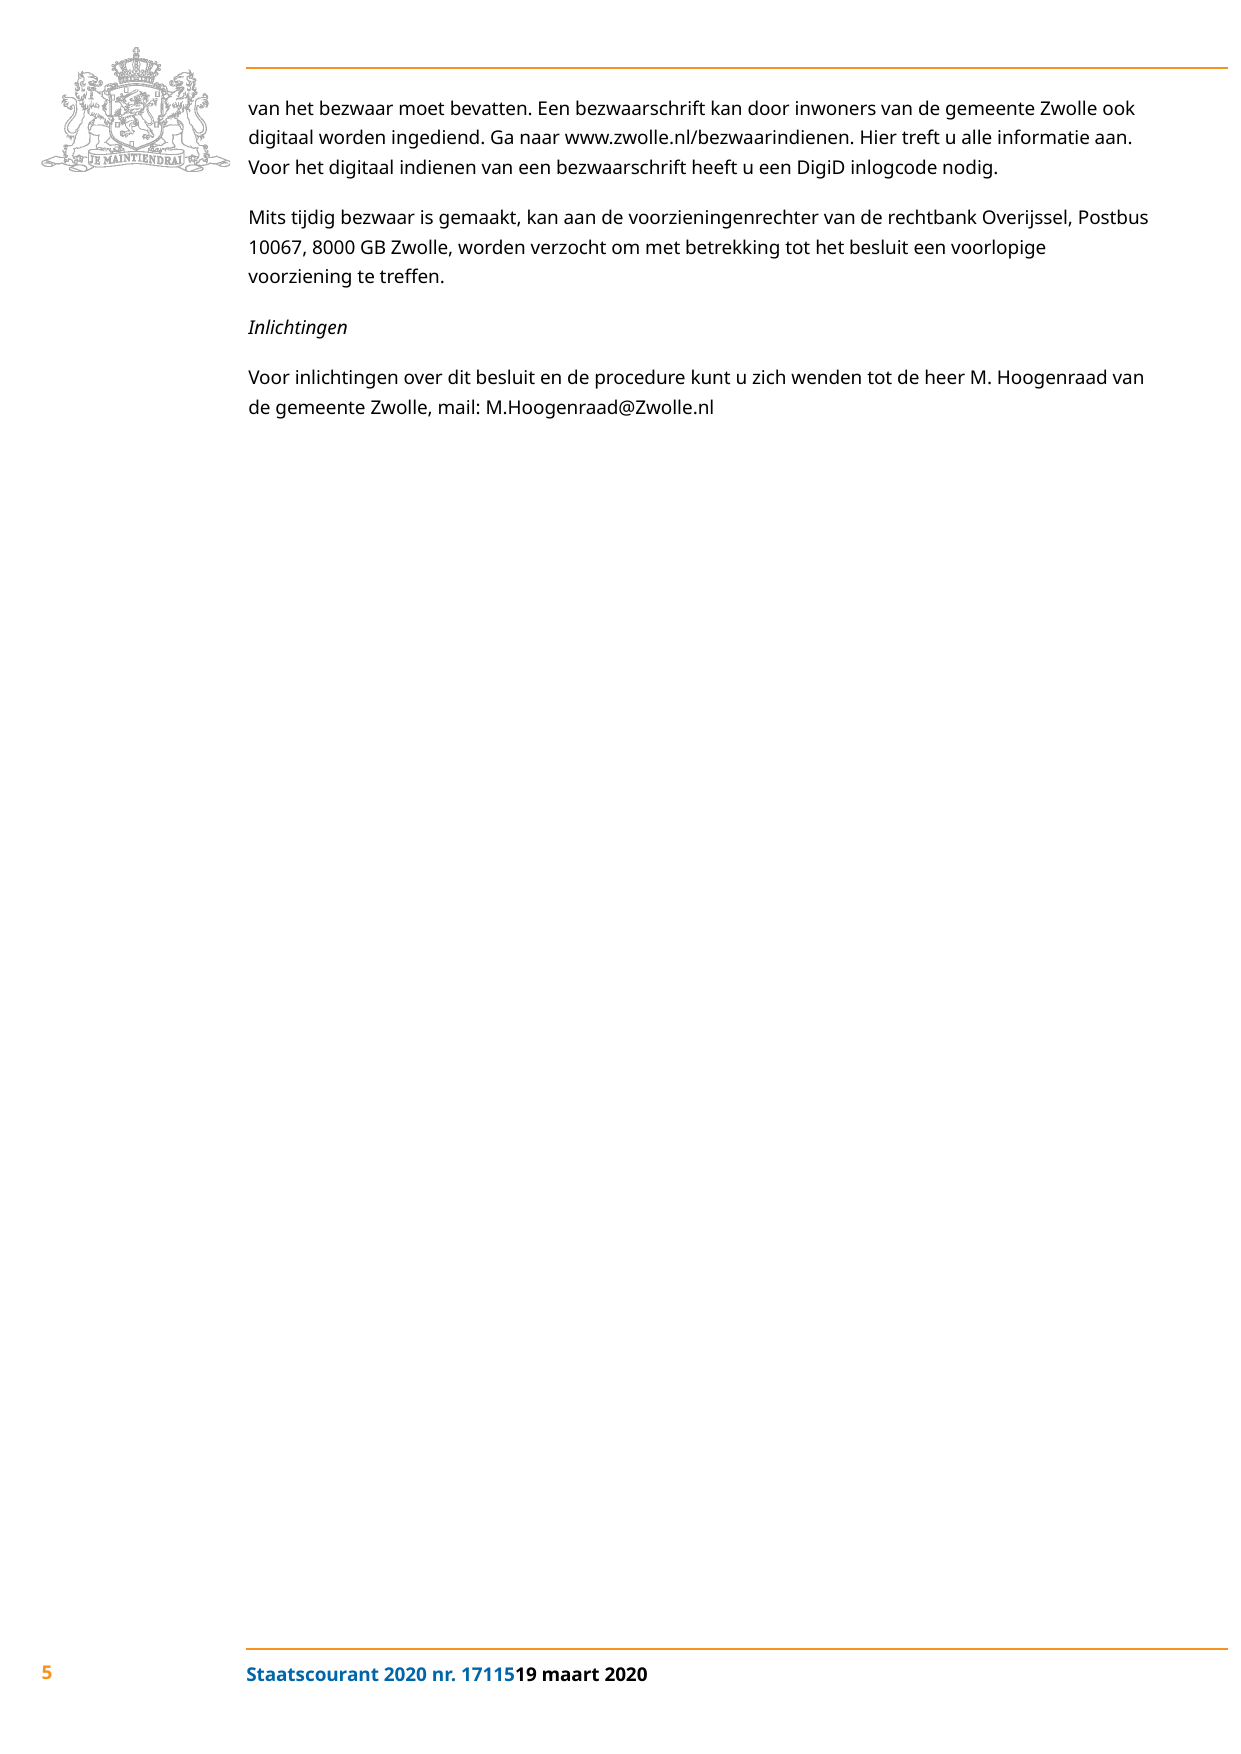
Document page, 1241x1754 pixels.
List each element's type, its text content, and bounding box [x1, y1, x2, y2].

text Voor inlichtingen over dit besluit en de procedure kunt u zich wenden tot de heer M. Hoogenraad van de gemeente Zwolle, mail: M.Hoogenraad@Zwolle.nl [248, 364, 1152, 420]
picture [41, 47, 231, 172]
text van het bezwaar moet bevatten. Een bezwaarschrift kan door inwoners van de gemeente Zwolle ook digitaal worden ingediend. Ga naar www.zwolle.nl/bezwaarindienen. Hier treft u alle informatie aan. Voor het digitaal indienen van een bezwaarschrift heeft u een DigiD inlogcode nodig. [248, 95, 1152, 180]
text Mits tijdig bezwaar is gemaakt, kan aan de voorzieningenrechter van de rechtbank Overijssel, Postbus 10067, 8000 GB Zwolle, worden verzocht om met betrekking tot het besluit een voorlopige voorziening te treffen. [248, 204, 1152, 289]
text Inlichtingen [248, 314, 1152, 340]
